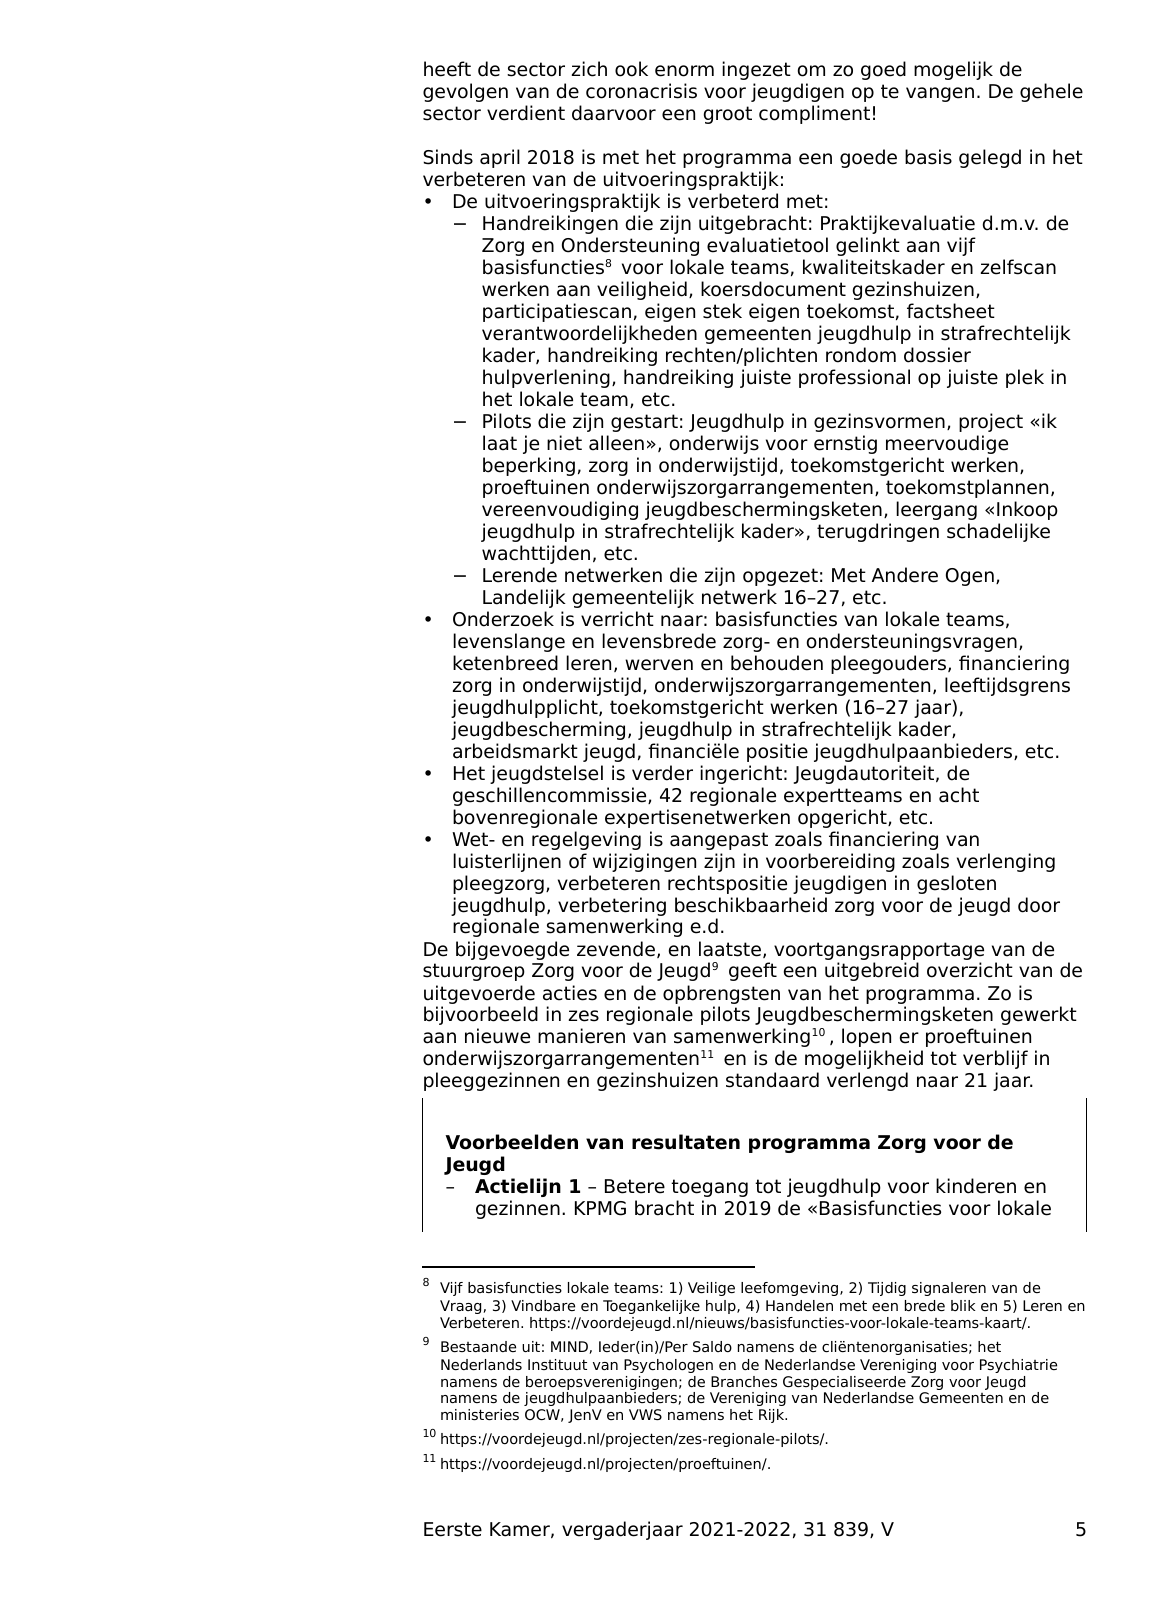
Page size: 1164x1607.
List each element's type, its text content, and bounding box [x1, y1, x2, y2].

text De bijgevoegde zevende, en laatste, voortgangsrapportage van de stuurgroep Zorg voor de Jeugd geeft een uitgebreid overzicht van de uitgevoerde acties en de opbrengsten van het programma. Zo is bijvoorbeeld in zes regionale pilots Jeugdbeschermingsketen gewerkt aan nieuwe manieren van samenwerking, lopen er proeftuinen onderwijszorgarrangementen en is de mogelijkheid tot verblijf in pleeggezinnen en gezinshuizen standaard verlengd naar 21 jaar. [422, 938, 1087, 1092]
text − Pilots die zijn gestart: Jeugdhulp in gezinsvormen, project «ik laat je niet alleen», onderwijs voor ernstig meervoudige beperking, zorg in onderwijstijd, toekomstgericht werken, proeftuinen onderwijszorgarrangementen, toekomstplannen, vereenvoudiging jeugdbeschermingsketen, leergang «Inkoop jeugdhulp in strafrechtelijk kader», terugdringen schadelijke wachttijden, etc. [452, 411, 1087, 565]
text − Handreikingen die zijn uitgebracht: Praktijkevaluatie d.m.v. de Zorg en Ondersteuning evaluatietool gelinkt aan vijf basisfuncties voor lokale teams, kwaliteitskader en zelfscan werken aan veiligheid, koersdocument gezinshuizen, participatiescan, eigen stek eigen toekomst, factsheet verantwoordelijkheden gemeenten jeugdhulp in strafrechtelijk kader, handreiking rechten/plichten rondom dossier hulpverlening, handreiking juiste professional op juiste plek in het lokale team, etc. [452, 213, 1087, 411]
text Vijf basisfuncties lokale teams: 1) Veilige leefomgeving, 2) Tijdig signaleren van de Vraag, 3) Vindbare en Toegankelijke hulp, 4) Handelen met een brede blik en 5) Leren en Verbeteren. https://voordejeugd.nl/nieuws/basisfuncties-voor-lokale-teams-kaart/. [422, 1276, 1087, 1332]
text • Onderzoek is verricht naar: basisfuncties van lokale teams, levenslange en levensbrede zorg- en ondersteuningsvragen, ketenbreed leren, werven en behouden pleegouders, financiering zorg in onderwijstijd, onderwijszorgarrangementen, leeftijdsgrens jeugdhulpplicht, toekomstgericht werken (16–27 jaar), jeugdbescherming, jeugdhulp in strafrechtelijk kader, arbeidsmarkt jeugd, financiële positie jeugdhulpaanbieders, etc. [422, 609, 1087, 763]
text • Wet- en regelgeving is aangepast zoals financiering van luisterlijnen of wijzigingen zijn in voorbereiding zoals verlenging pleegzorg, verbeteren rechtspositie jeugdigen in gesloten jeugdhulp, verbetering beschikbaarheid zorg voor de jeugd door regionale samenwerking e.d. [422, 828, 1087, 938]
text • Het jeugdstelsel is verder ingericht: Jeugdautoriteit, de geschillencommissie, 42 regionale expertteams en acht bovenregionale expertisenetwerken opgericht, etc. [422, 763, 1087, 828]
text https://voordejeugd.nl/projecten/proeftuinen/. [422, 1452, 1087, 1474]
table_header Voorbeelden van resultaten programma Zorg voor de Jeugd – Actielijn 1 – Betere toegang tot jeugdhulp voor kinderen en gezinnen. KPMG bracht in 2019 de «Basisfuncties voor lokale [423, 1098, 1086, 1232]
text − Lerende netwerken die zijn opgezet: Met Andere Ogen, Landelijk gemeentelijk netwerk 16–27, etc. [452, 565, 1087, 609]
text Bestaande uit: MIND, Ieder(in)/Per Saldo namens de cliëntenorganisaties; het Nederlands Instituut van Psychologen en de Nederlandse Vereniging voor Psychiatrie namens de beroepsverenigingen; de Branches Gespecialiseerde Zorg voor Jeugd namens de jeugdhulpaanbieders; de Vereniging van Nederlandse Gemeenten en de ministeries OCW, JenV en VWS namens het Rijk. [422, 1335, 1087, 1424]
text https://voordejeugd.nl/projecten/zes-regionale-pilots/. [422, 1427, 1087, 1449]
text heeft de sector zich ook enorm ingezet om zo goed mogelijk de gevolgen van de coronacrisis voor jeugdigen op te vangen. De gehele sector verdient daarvoor een groot compliment! [422, 59, 1087, 125]
text Sinds april 2018 is met het programma een goede basis gelegd in het verbeteren van de uitvoeringspraktijk: [422, 147, 1087, 191]
text • De uitvoeringspraktijk is verbeterd met: [422, 191, 1087, 213]
